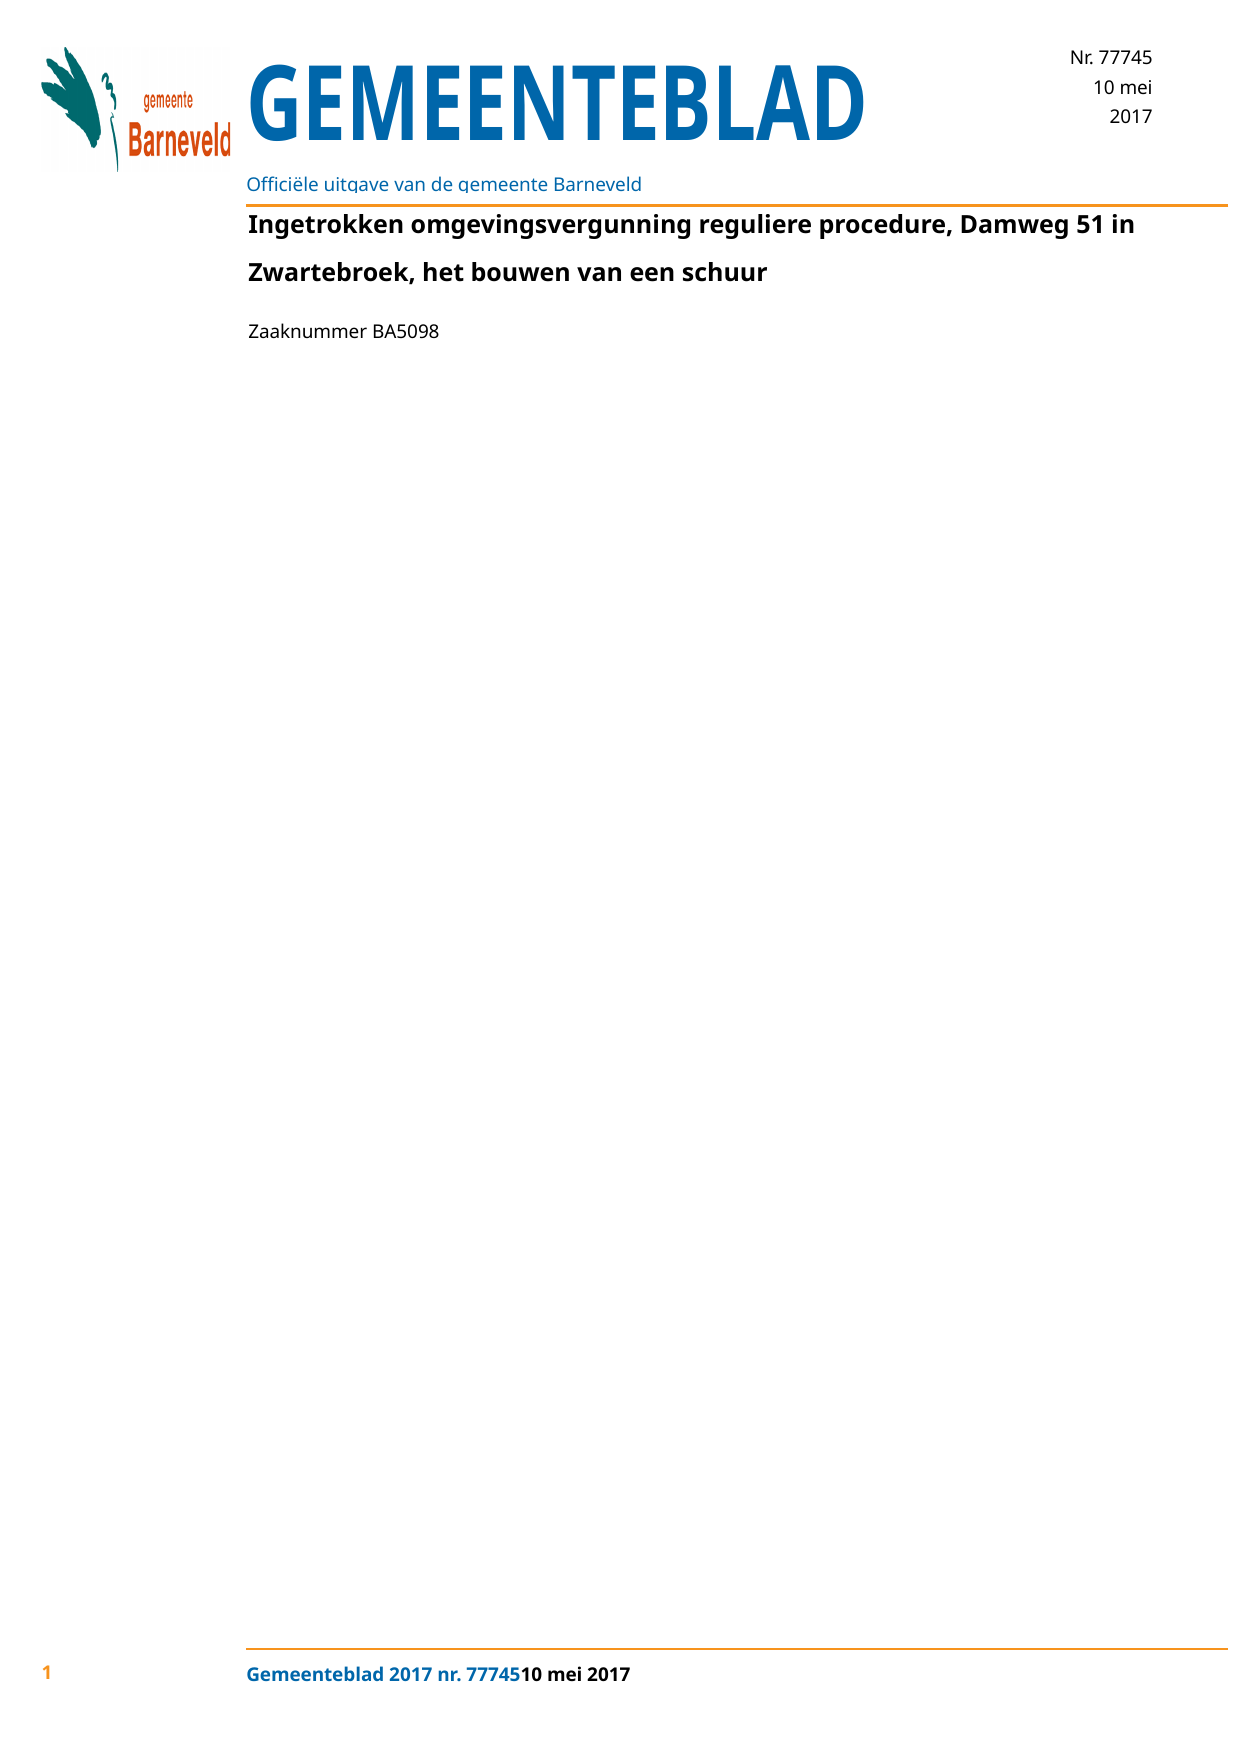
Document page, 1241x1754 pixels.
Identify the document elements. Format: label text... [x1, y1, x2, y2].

picture [41, 47, 231, 172]
text Ingetrokken omgevingsvergunning reguliere procedure, Damweg 51 in Zwartebroek, het bouwen van een schuur [248, 207, 1152, 288]
text Zaaknummer BA5098 [248, 318, 1152, 344]
